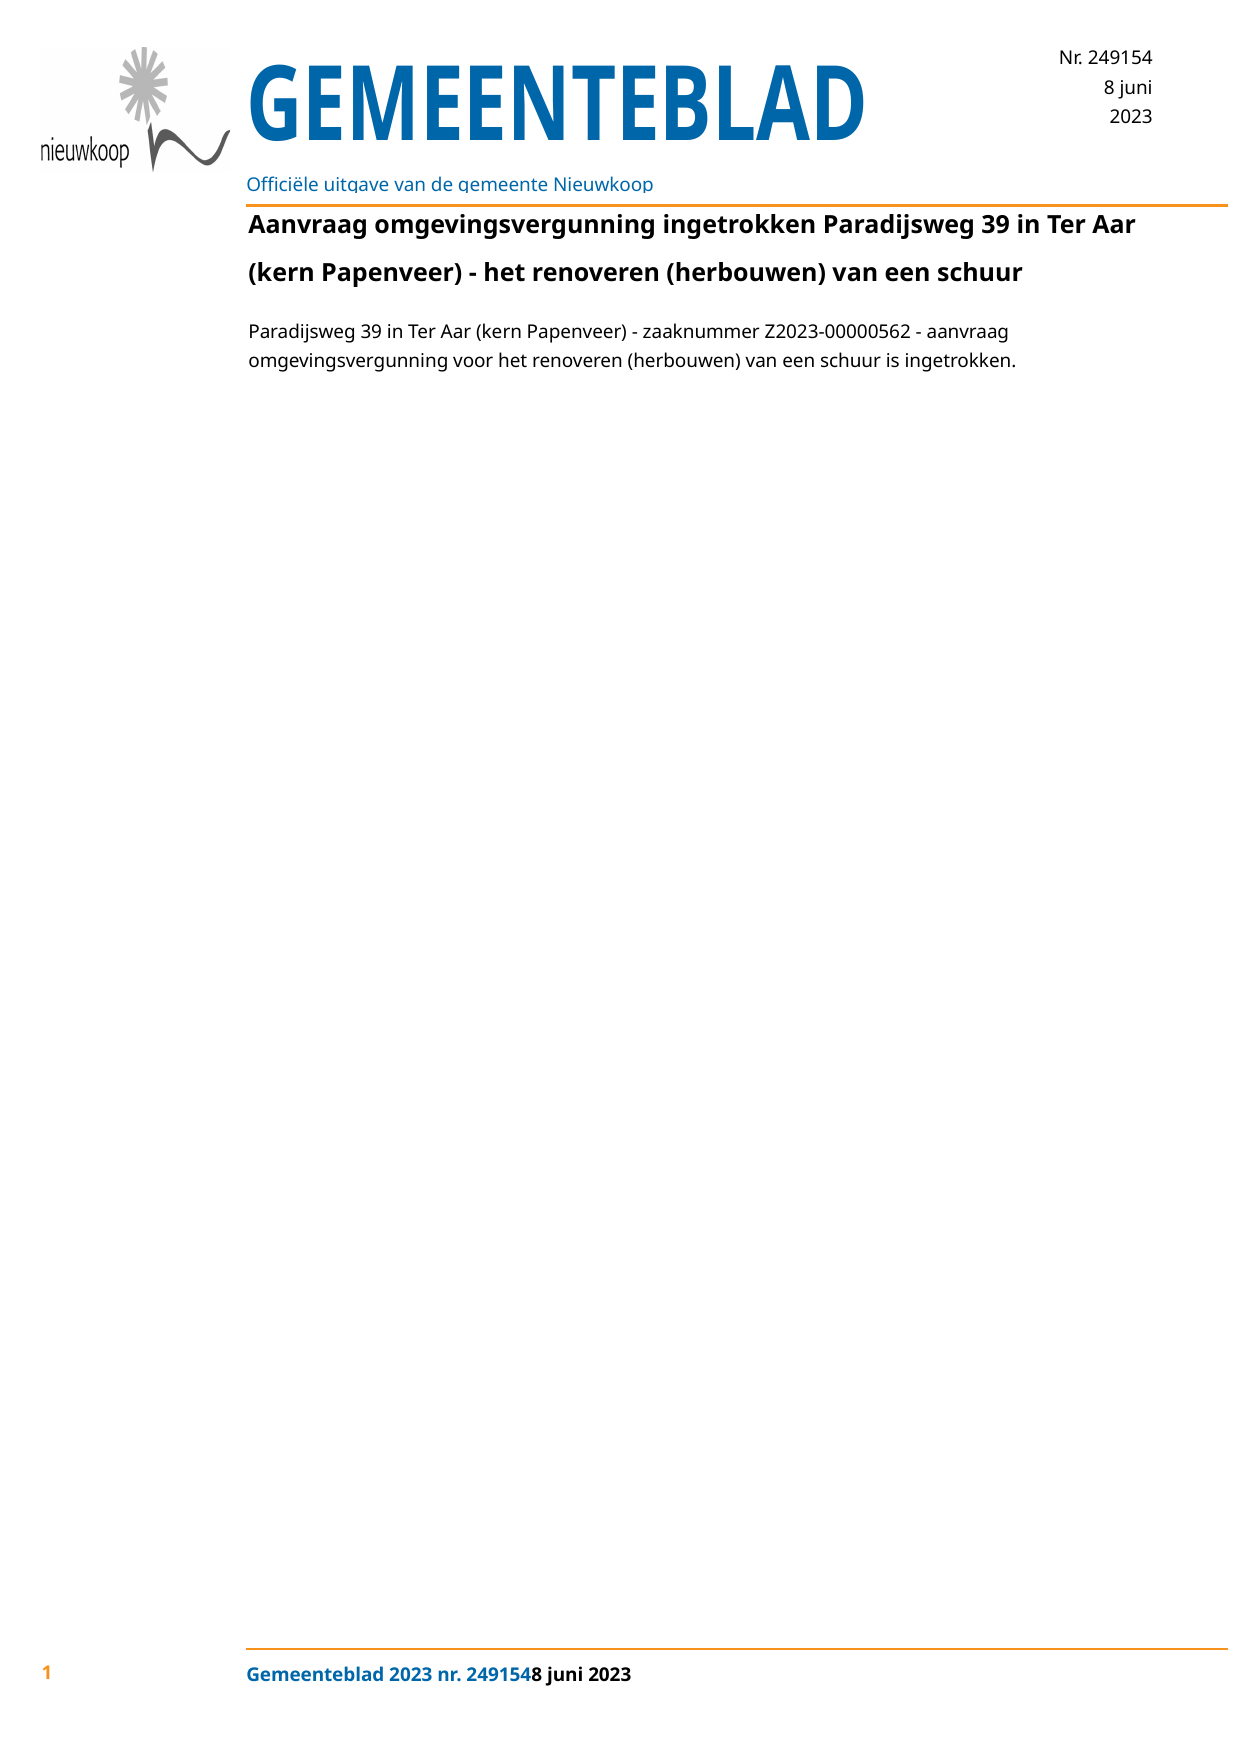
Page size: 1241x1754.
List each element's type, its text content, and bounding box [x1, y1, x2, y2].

picture [41, 47, 231, 172]
text Aanvraag omgevingsvergunning ingetrokken Paradijsweg 39 in Ter Aar (kern Papenveer) - het renoveren (herbouwen) van een schuur [248, 207, 1152, 288]
text Paradijsweg 39 in Ter Aar (kern Papenveer) - zaaknummer Z2023-00000562 - aanvraag omgevingsvergunning voor het renoveren (herbouwen) van een schuur is ingetrokken. [248, 318, 1152, 373]
